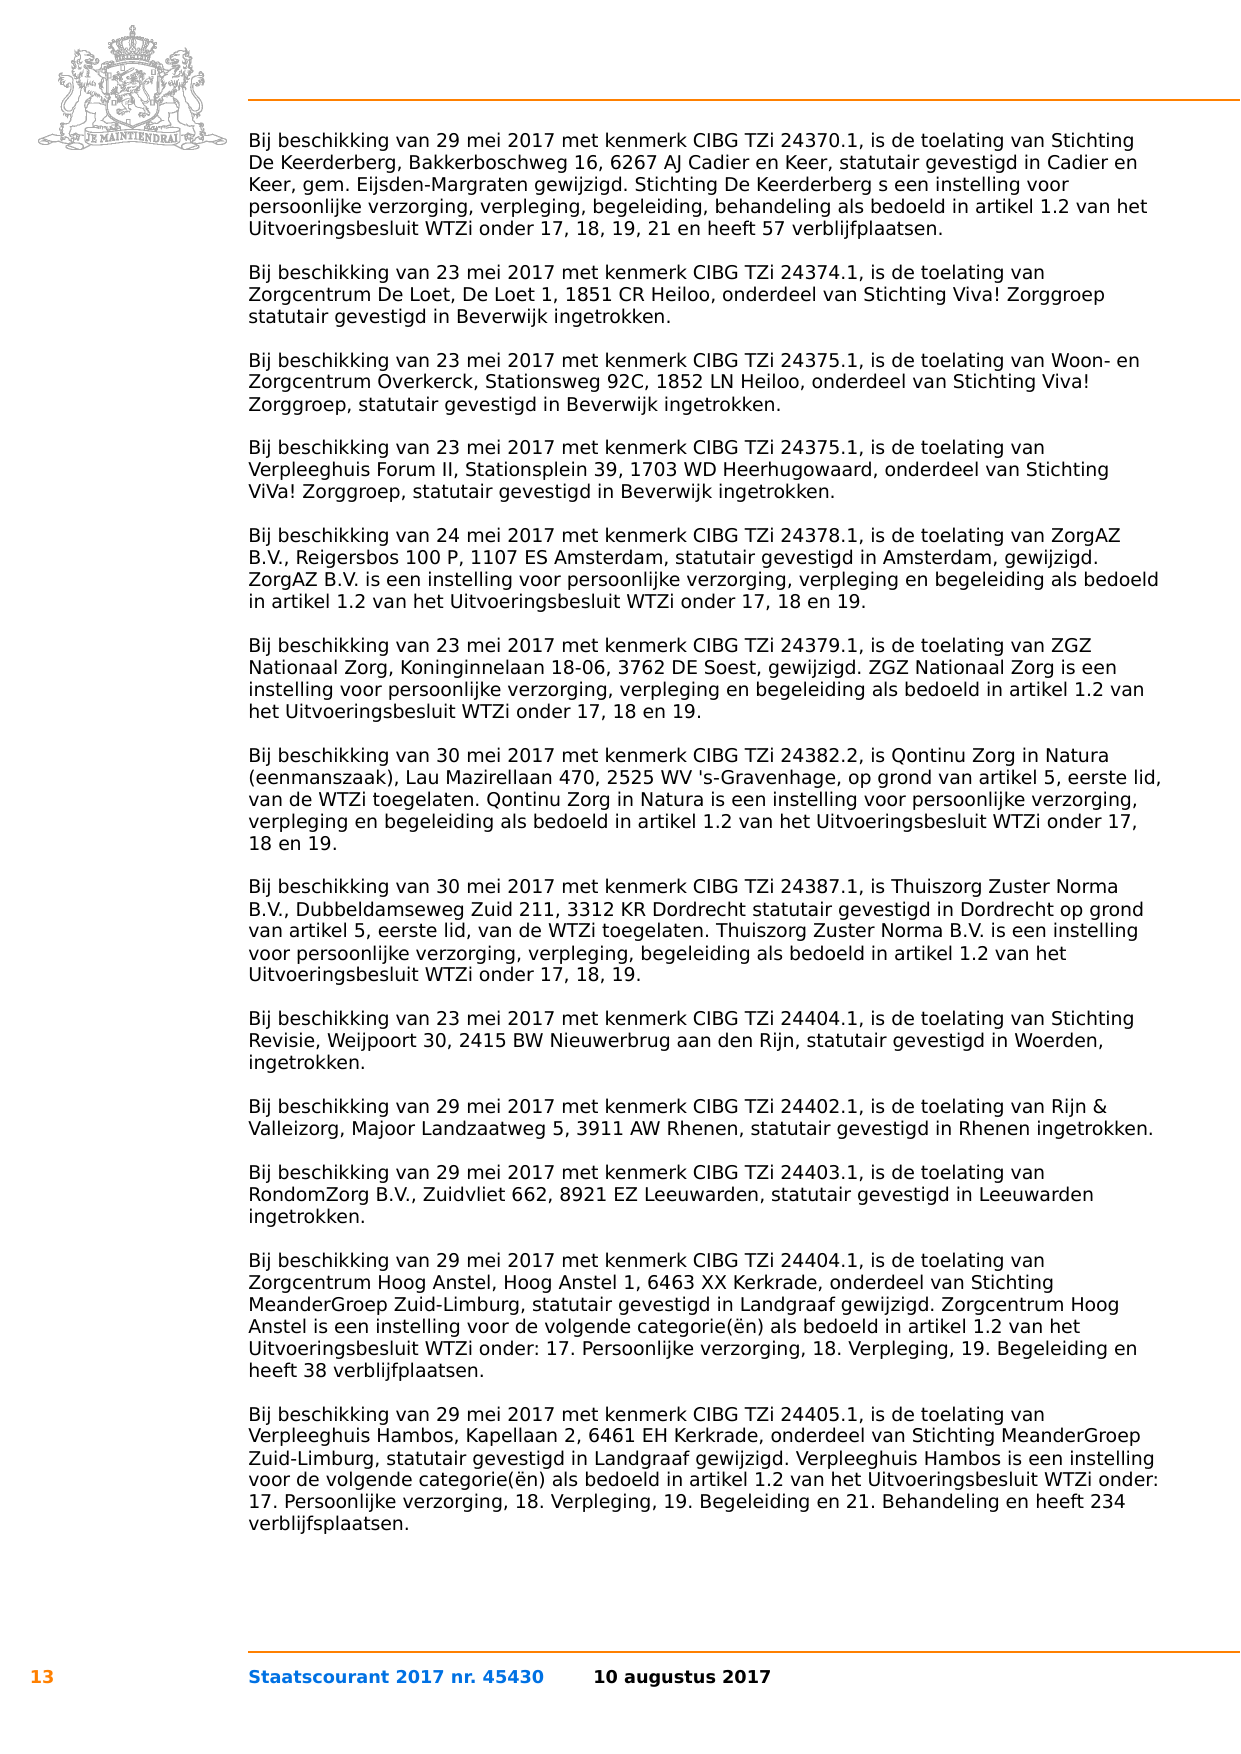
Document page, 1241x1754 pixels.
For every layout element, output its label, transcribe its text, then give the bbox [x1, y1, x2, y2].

text Bij beschikking van 24 mei 2017 met kenmerk CIBG TZi 24378.1, is de toelating van ZorgAZ B.V., Reigersbos 100 P, 1107 ES Amsterdam, statutair gevestigd in Amsterdam, gewijzigd. ZorgAZ B.V. is een instelling voor persoonlijke verzorging, verpleging en begeleiding als bedoeld in artikel 1.2 van het Uitvoeringsbesluit WTZi onder 17, 18 en 19. [248, 525, 1163, 613]
picture [38, 25, 227, 150]
text Bij beschikking van 30 mei 2017 met kenmerk CIBG TZi 24387.1, is Thuiszorg Zuster Norma B.V., Dubbeldamseweg Zuid 211, 3312 KR Dordrecht statutair gevestigd in Dordrecht op grond van artikel 5, eerste lid, van de WTZi toegelaten. Thuiszorg Zuster Norma B.V. is een instelling voor persoonlijke verzorging, verpleging, begeleiding als bedoeld in artikel 1.2 van het Uitvoeringsbesluit WTZi onder 17, 18, 19. [248, 876, 1163, 986]
text Bij beschikking van 30 mei 2017 met kenmerk CIBG TZi 24382.2, is Qontinu Zorg in Natura (eenmanszaak), Lau Mazirellaan 470, 2525 WV 's-Gravenhage, op grond van artikel 5, eerste lid, van de WTZi toegelaten. Qontinu Zorg in Natura is een instelling voor persoonlijke verzorging, verpleging en begeleiding als bedoeld in artikel 1.2 van het Uitvoeringsbesluit WTZi onder 17, 18 en 19. [248, 745, 1163, 854]
text Bij beschikking van 23 mei 2017 met kenmerk CIBG TZi 24404.1, is de toelating van Stichting Revisie, Weijpoort 30, 2415 BW Nieuwerbrug aan den Rijn, statutair gevestigd in Woerden, ingetrokken. [248, 1008, 1163, 1074]
text Bij beschikking van 29 mei 2017 met kenmerk CIBG TZi 24403.1, is de toelating van RondomZorg B.V., Zuidvliet 662, 8921 EZ Leeuwarden, statutair gevestigd in Leeuwarden ingetrokken. [248, 1162, 1163, 1228]
text Bij beschikking van 29 mei 2017 met kenmerk CIBG TZi 24405.1, is de toelating van Verpleeghuis Hambos, Kapellaan 2, 6461 EH Kerkrade, onderdeel van Stichting MeanderGroep Zuid-Limburg, statutair gevestigd in Landgraaf gewijzigd. Verpleeghuis Hambos is een instelling voor de volgende categorie(ën) als bedoeld in artikel 1.2 van het Uitvoeringsbesluit WTZi onder: 17. Persoonlijke verzorging, 18. Verpleging, 19. Begeleiding en 21. Behandeling en heeft 234 verblijfsplaatsen. [248, 1403, 1163, 1535]
text Bij beschikking van 29 mei 2017 met kenmerk CIBG TZi 24370.1, is de toelating van Stichting De Keerderberg, Bakkerboschweg 16, 6267 AJ Cadier en Keer, statutair gevestigd in Cadier en Keer, gem. Eijsden-Margraten gewijzigd. Stichting De Keerderberg s een instelling voor persoonlijke verzorging, verpleging, begeleiding, behandeling als bedoeld in artikel 1.2 van het Uitvoeringsbesluit WTZi onder 17, 18, 19, 21 en heeft 57 verblijfplaatsen. [248, 130, 1163, 240]
text Bij beschikking van 23 mei 2017 met kenmerk CIBG TZi 24375.1, is de toelating van Woon- en Zorgcentrum Overkerck, Stationsweg 92C, 1852 LN Heiloo, onderdeel van Stichting Viva! Zorggroep, statutair gevestigd in Beverwijk ingetrokken. [248, 349, 1163, 415]
text Bij beschikking van 23 mei 2017 met kenmerk CIBG TZi 24375.1, is de toelating van Verpleeghuis Forum II, Stationsplein 39, 1703 WD Heerhugowaard, onderdeel van Stichting ViVa! Zorggroep, statutair gevestigd in Beverwijk ingetrokken. [248, 437, 1163, 503]
text Bij beschikking van 29 mei 2017 met kenmerk CIBG TZi 24404.1, is de toelating van Zorgcentrum Hoog Anstel, Hoog Anstel 1, 6463 XX Kerkrade, onderdeel van Stichting MeanderGroep Zuid-Limburg, statutair gevestigd in Landgraaf gewijzigd. Zorgcentrum Hoog Anstel is een instelling voor de volgende categorie(ën) als bedoeld in artikel 1.2 van het Uitvoeringsbesluit WTZi onder: 17. Persoonlijke verzorging, 18. Verpleging, 19. Begeleiding en heeft 38 verblijfplaatsen. [248, 1250, 1163, 1382]
text Bij beschikking van 29 mei 2017 met kenmerk CIBG TZi 24402.1, is de toelating van Rijn & Valleizorg, Majoor Landzaatweg 5, 3911 AW Rhenen, statutair gevestigd in Rhenen ingetrokken. [248, 1096, 1163, 1140]
text Bij beschikking van 23 mei 2017 met kenmerk CIBG TZi 24374.1, is de toelating van Zorgcentrum De Loet, De Loet 1, 1851 CR Heiloo, onderdeel van Stichting Viva! Zorggroep statutair gevestigd in Beverwijk ingetrokken. [248, 262, 1163, 328]
text Bij beschikking van 23 mei 2017 met kenmerk CIBG TZi 24379.1, is de toelating van ZGZ Nationaal Zorg, Koninginnelaan 18-06, 3762 DE Soest, gewijzigd. ZGZ Nationaal Zorg is een instelling voor persoonlijke verzorging, verpleging en begeleiding als bedoeld in artikel 1.2 van het Uitvoeringsbesluit WTZi onder 17, 18 en 19. [248, 635, 1163, 723]
